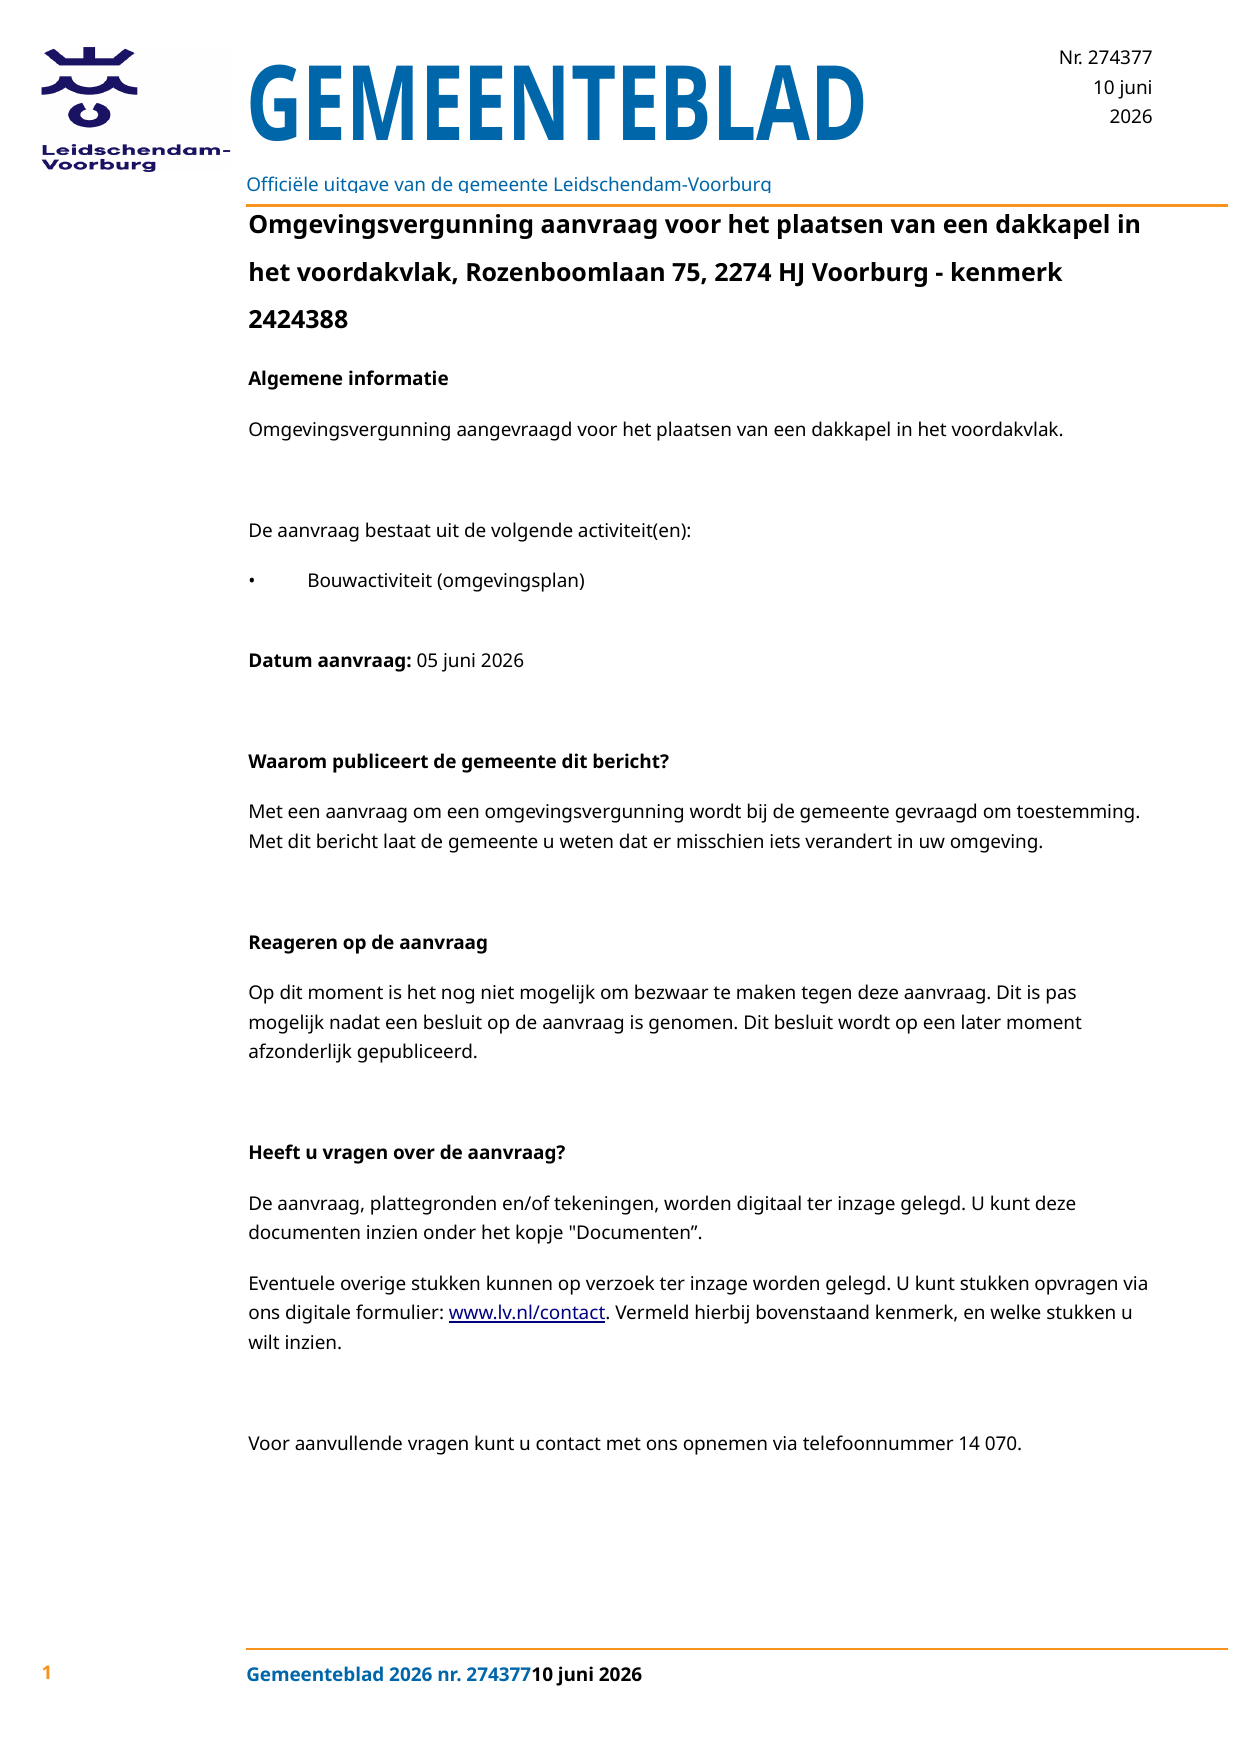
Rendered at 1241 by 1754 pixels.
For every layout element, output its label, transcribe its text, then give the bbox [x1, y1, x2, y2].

text De aanvraag bestaat uit de volgende activiteit(en): [248, 517, 1152, 542]
text Reageren op de aanvraag [248, 929, 1152, 954]
text Voor aanvullende vragen kunt u contact met ons opnemen via telefoonnummer 14 070. [248, 1430, 1152, 1455]
text Omgevingsvergunning aanvraag voor het plaatsen van een dakkapel in het voordakvlak, Rozenboomlaan 75, 2274 HJ Voorburg - kenmerk 2424388 [248, 207, 1152, 336]
text Datum aanvraag: 05 juni 2026 [248, 647, 1152, 673]
list Bouwactiviteit (omgevingsplan) [248, 567, 1152, 593]
text Heeft u vragen over de aanvraag? [248, 1139, 1152, 1165]
text Met een aanvraag om een omgevingsvergunning wordt bij de gemeente gevraagd om toestemming. Met dit bericht laat de gemeente u weten dat er misschien iets verandert in uw omgeving. [248, 798, 1152, 854]
text Op dit moment is het nog niet mogelijk om bezwaar te maken tegen deze aanvraag. Dit is pas mogelijk nadat een besluit op de aanvraag is genomen. Dit besluit wordt op een later moment afzonderlijk gepubliceerd. [248, 979, 1152, 1064]
text Algemene informatie [248, 366, 1152, 391]
text Waarom publiceert de gemeente dit bericht? [248, 748, 1152, 774]
picture [41, 47, 231, 172]
text Omgevingsvergunning aangevraagd voor het plaatsen van een dakkapel in het voordakvlak. [248, 416, 1152, 442]
text Eventuele overige stukken kunnen op verzoek ter inzage worden gelegd. U kunt stukken opvragen via ons digitale formulier: www.lv.nl/contact. Vermeld hierbij bovenstaand kenmerk, en welke stukken u wilt inzien. [248, 1270, 1152, 1354]
text De aanvraag, plattegronden en/of tekeningen, worden digitaal ter inzage gelegd. U kunt deze documenten inzien onder het kopje "Documenten”. [248, 1190, 1152, 1245]
